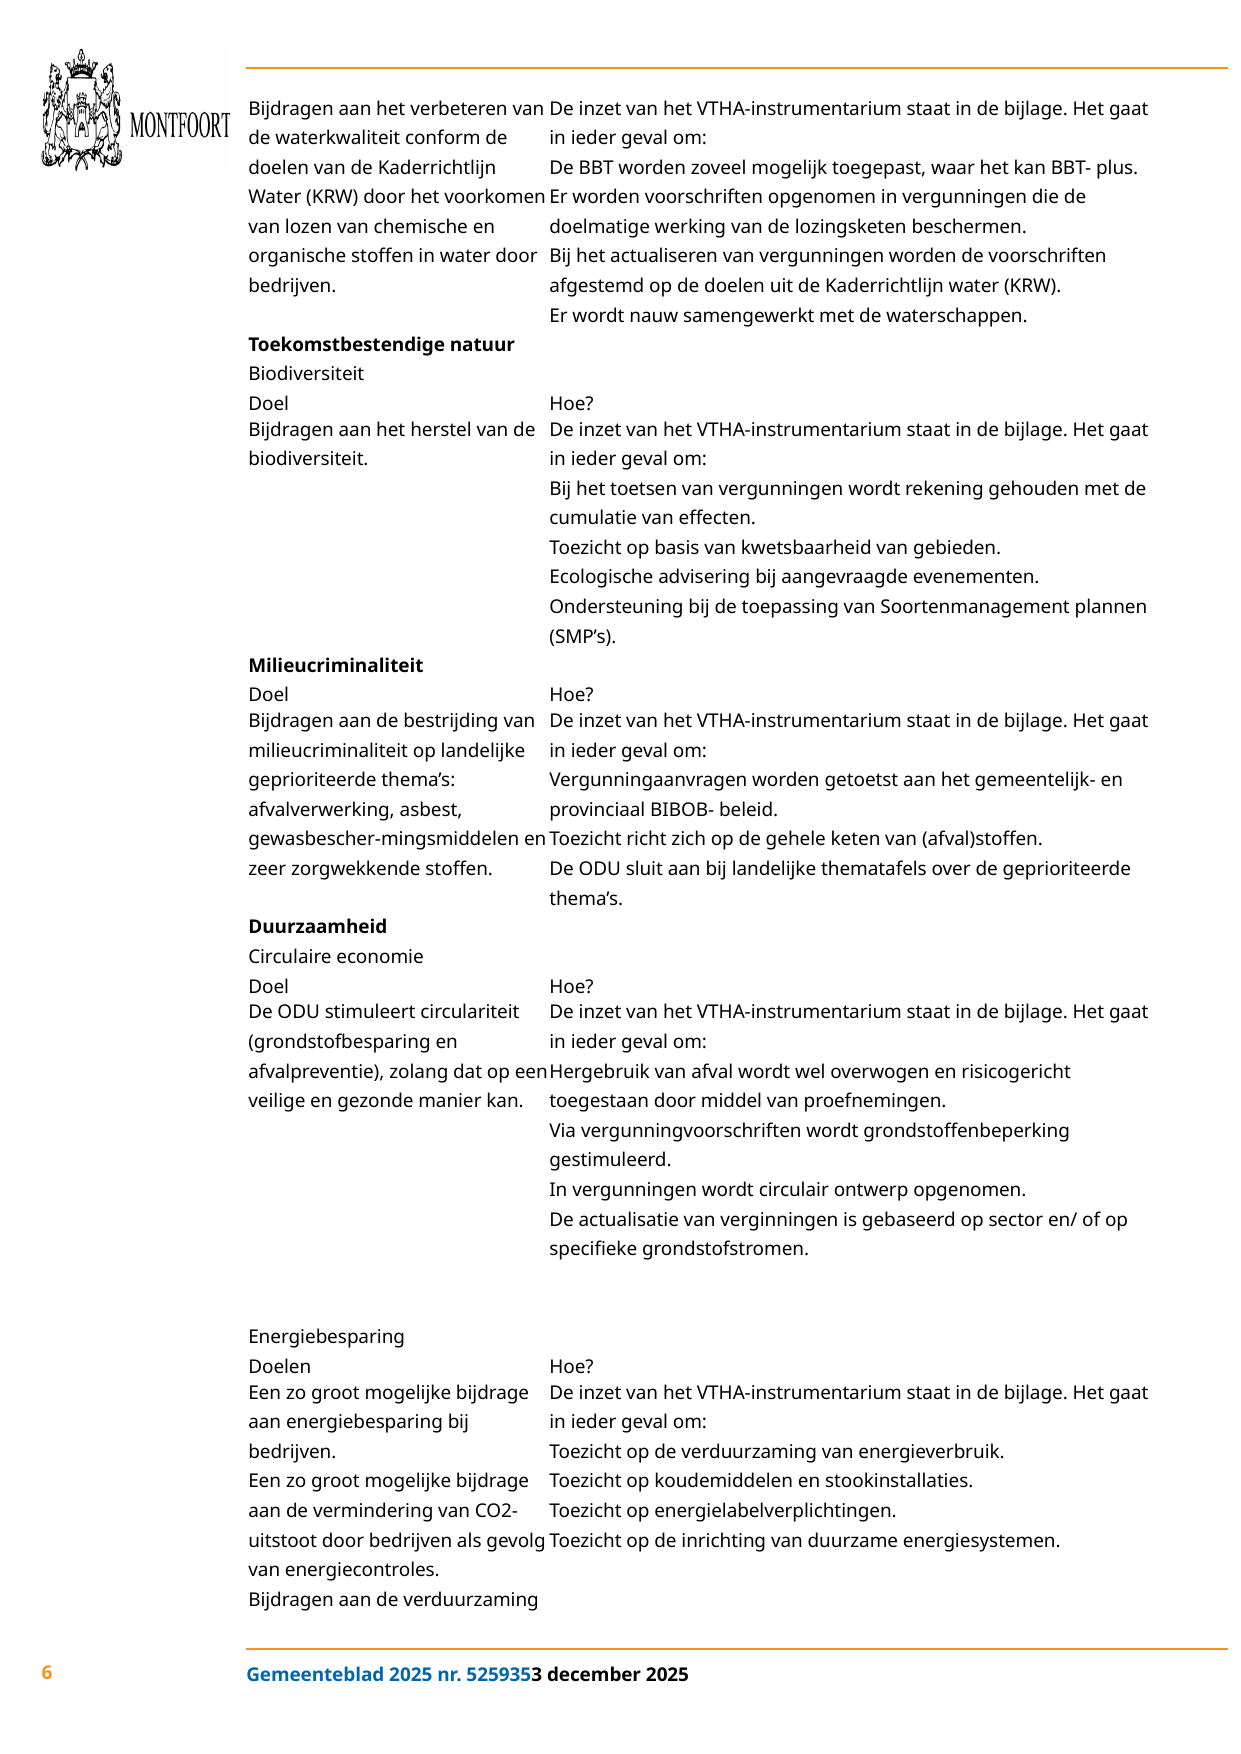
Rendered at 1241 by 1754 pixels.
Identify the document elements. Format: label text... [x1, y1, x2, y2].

table_header Hoe? [549, 1353, 1152, 1379]
table_cell De inzet van het VTHA-instrumentarium staat in de bijlage. Het gaat in ieder geval om: Bij het toetsen van vergunningen wordt rekening gehouden met de cumulatie van effecten. Toezicht op basis van kwetsbaarheid van gebieden. Ecologische advisering bij aangevraagde evenementen. Ondersteuning bij de toepassing van Soortenmanagement plannen (SMP’s). [549, 416, 1152, 649]
table_cell Bijdragen aan het herstel van de biodiversiteit. [248, 416, 549, 649]
table_header Doel [248, 682, 549, 707]
table_cell De ODU stimuleert circulariteit (grondstofbesparing en afvalpreventie), zolang dat op een veilige en gezonde manier kan. [248, 999, 549, 1261]
table_cell Een zo groot mogelijke bijdrage aan energiebesparing bij bedrijven. Een zo groot mogelijke bijdrage aan de vermindering van CO2-uitstoot door bedrijven als gevolg van energiecontroles. Bijdragen aan de verduurzaming [248, 1379, 549, 1612]
text Circulaire economie [248, 943, 1152, 969]
table_cell De inzet van het VTHA-instrumentarium staat in de bijlage. Het gaat in ieder geval om: Toezicht op de verduurzaming van energieverbruik. Toezicht op koudemiddelen en stookinstallaties. Toezicht op energielabelverplichtingen. Toezicht op de inrichting van duurzame energiesystemen. [549, 1379, 1152, 1612]
text Biodiversiteit [248, 360, 1152, 386]
table_header Hoe? [549, 682, 1152, 707]
table_cell De inzet van het VTHA-instrumentarium staat in de bijlage. Het gaat in ieder geval om: Hergebruik van afval wordt wel overwogen en risicogericht toegestaan door middel van proefnemingen. Via vergunningvoorschriften wordt grondstoffenbeperking gestimuleerd. In vergunningen wordt circulair ontwerp opgenomen. De actualisatie van verginningen is gebaseerd op sector en/ of op specifieke grondstofstromen. [549, 999, 1152, 1261]
text Milieucriminaliteit [248, 652, 1152, 678]
text Toekomstbestendige natuur [248, 331, 1152, 357]
table_cell Bijdragen aan het verbeteren van de waterkwaliteit conform de doelen van de Kaderrichtlijn Water (KRW) door het voorkomen van lozen van chemische en organische stoffen in water door bedrijven. [248, 95, 549, 328]
table_header Doel [248, 973, 549, 999]
table_header Doel [248, 390, 549, 416]
table_cell Bijdragen aan de bestrijding van milieucriminaliteit op landelijke geprioriteerde thema’s: afvalverwerking, asbest, gewasbescher-mingsmiddelen en zeer zorgwekkende stoffen. [248, 707, 549, 911]
picture [41, 47, 231, 172]
table_header Hoe? [549, 973, 1152, 999]
text Energiebesparing [248, 1323, 1152, 1349]
table_header Hoe? [549, 390, 1152, 416]
table_cell De inzet van het VTHA-instrumentarium staat in de bijlage. Het gaat in ieder geval om: Vergunningaanvragen worden getoetst aan het gemeentelijk- en provinciaal BIBOB- beleid. Toezicht richt zich op de gehele keten van (afval)stoffen. De ODU sluit aan bij landelijke thematafels over de geprioriteerde thema’s. [549, 707, 1152, 911]
table_cell De inzet van het VTHA-instrumentarium staat in de bijlage. Het gaat in ieder geval om: De BBT worden zoveel mogelijk toegepast, waar het kan BBT- plus. Er worden voorschriften opgenomen in vergunningen die de doelmatige werking van de lozingsketen beschermen. Bij het actualiseren van vergunningen worden de voorschriften afgestemd op de doelen uit de Kaderrichtlijn water (KRW). Er wordt nauw samengewerkt met de waterschappen. [549, 95, 1152, 328]
table_header Doelen [248, 1353, 549, 1379]
text Duurzaamheid [248, 914, 1152, 939]
